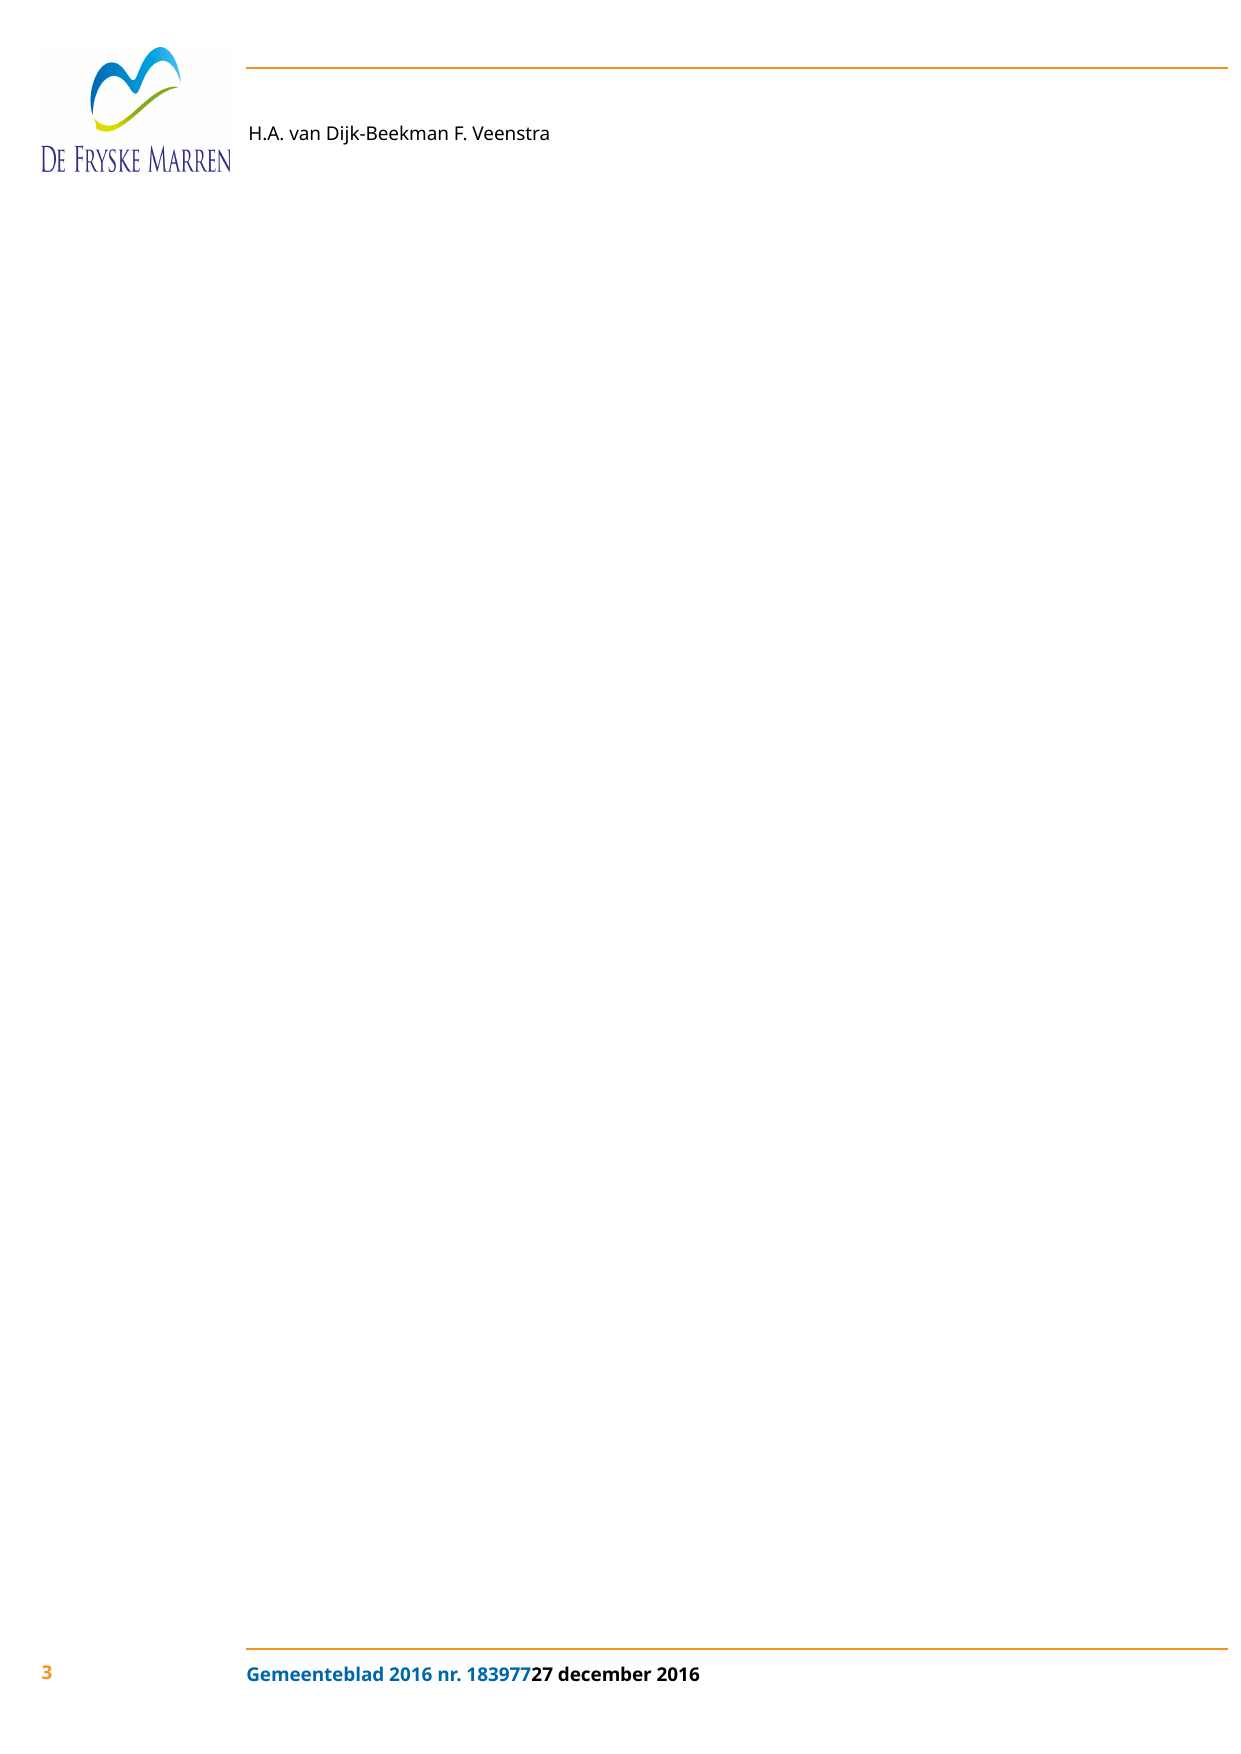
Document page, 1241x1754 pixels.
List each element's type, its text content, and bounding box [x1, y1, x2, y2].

text H.A. van Dijk-Beekman F. Veenstra [248, 121, 1152, 146]
picture [41, 47, 231, 172]
